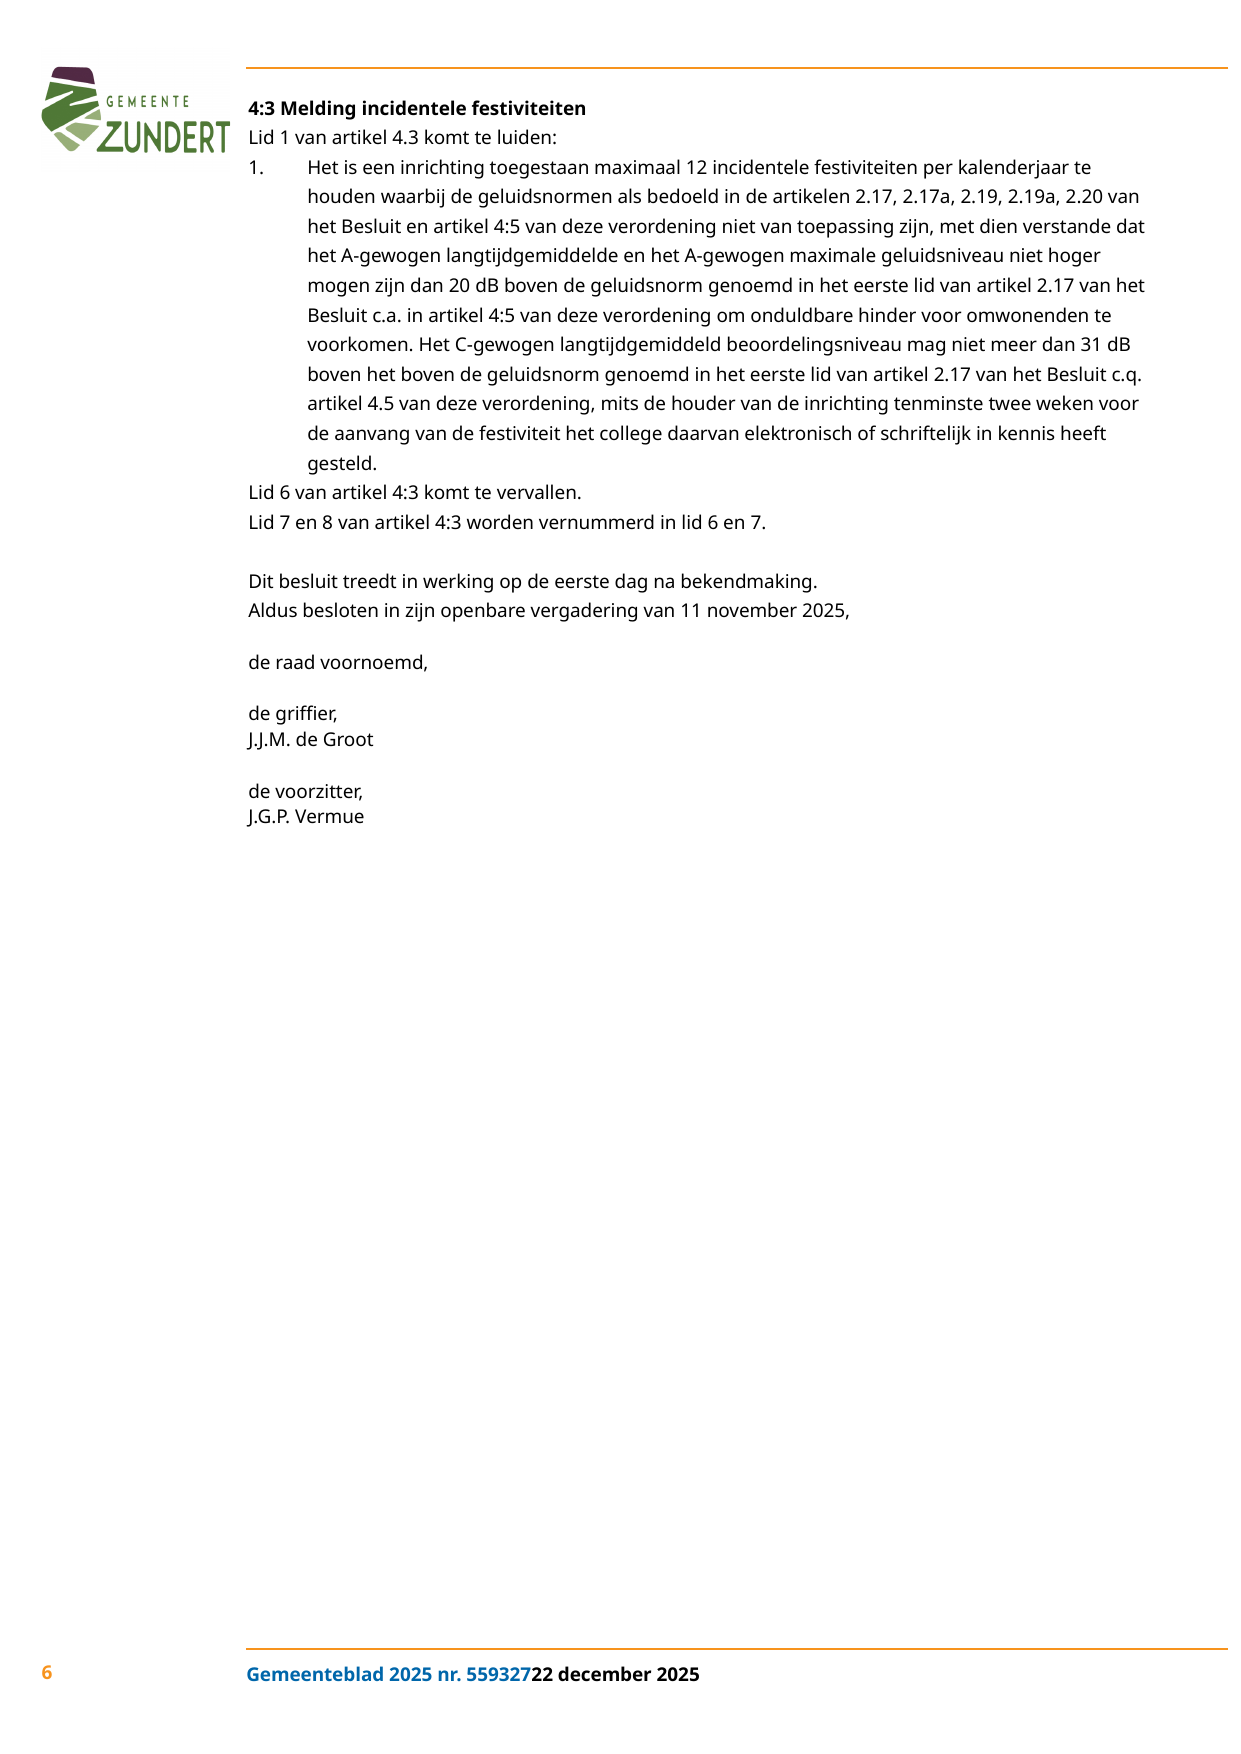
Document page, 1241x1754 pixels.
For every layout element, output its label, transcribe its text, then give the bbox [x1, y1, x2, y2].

text de griffier, [248, 701, 1152, 726]
text 4:3 Melding incidentele festiviteiten [248, 95, 1152, 121]
text J.G.P. Vermue [248, 803, 1152, 829]
text Aldus besloten in zijn openbare vergadering van 11 november 2025, [248, 598, 1152, 623]
text J.J.M. de Groot [248, 726, 1152, 752]
text de voorzitter, [248, 778, 1152, 803]
text de raad voornoemd, [248, 649, 1152, 675]
picture [41, 47, 231, 172]
text Lid 6 van artikel 4:3 komt te vervallen. [248, 479, 1152, 505]
text Lid 7 en 8 van artikel 4:3 worden vernummerd in lid 6 en 7. [248, 509, 1152, 535]
list Het is een inrichting toegestaan maximaal 12 incidentele festiviteiten per kalenderjaar te houden waarbij de geluidsnormen als bedoeld in de artikelen 2.17, 2.17a, 2.19, 2.19a, 2.20 van het Besluit en artikel 4:5 van deze verordening niet van toepassing zijn, met dien verstande dat het A-gewogen langtijdgemiddelde en het A-gewogen maximale geluidsniveau niet hoger mogen zijn dan 20 dB boven de geluidsnorm genoemd in het eerste lid van artikel 2.17 van het Besluit c.a. in artikel 4:5 van deze verordening om onduldbare hinder voor omwonenden te voorkomen. Het C-gewogen langtijdgemiddeld beoordelingsniveau mag niet meer dan 31 dB boven het boven de geluidsnorm genoemd in het eerste lid van artikel 2.17 van het Besluit c.q. artikel 4.5 van deze verordening, mits de houder van de inrichting tenminste twee weken voor de aanvang van de festiviteit het college daarvan elektronisch of schriftelijk in kennis heeft gesteld. [248, 154, 1152, 476]
text Lid 1 van artikel 4.3 komt te luiden: [248, 124, 1152, 150]
text Dit besluit treedt in werking op de eerste dag na bekendmaking. [248, 568, 1152, 594]
